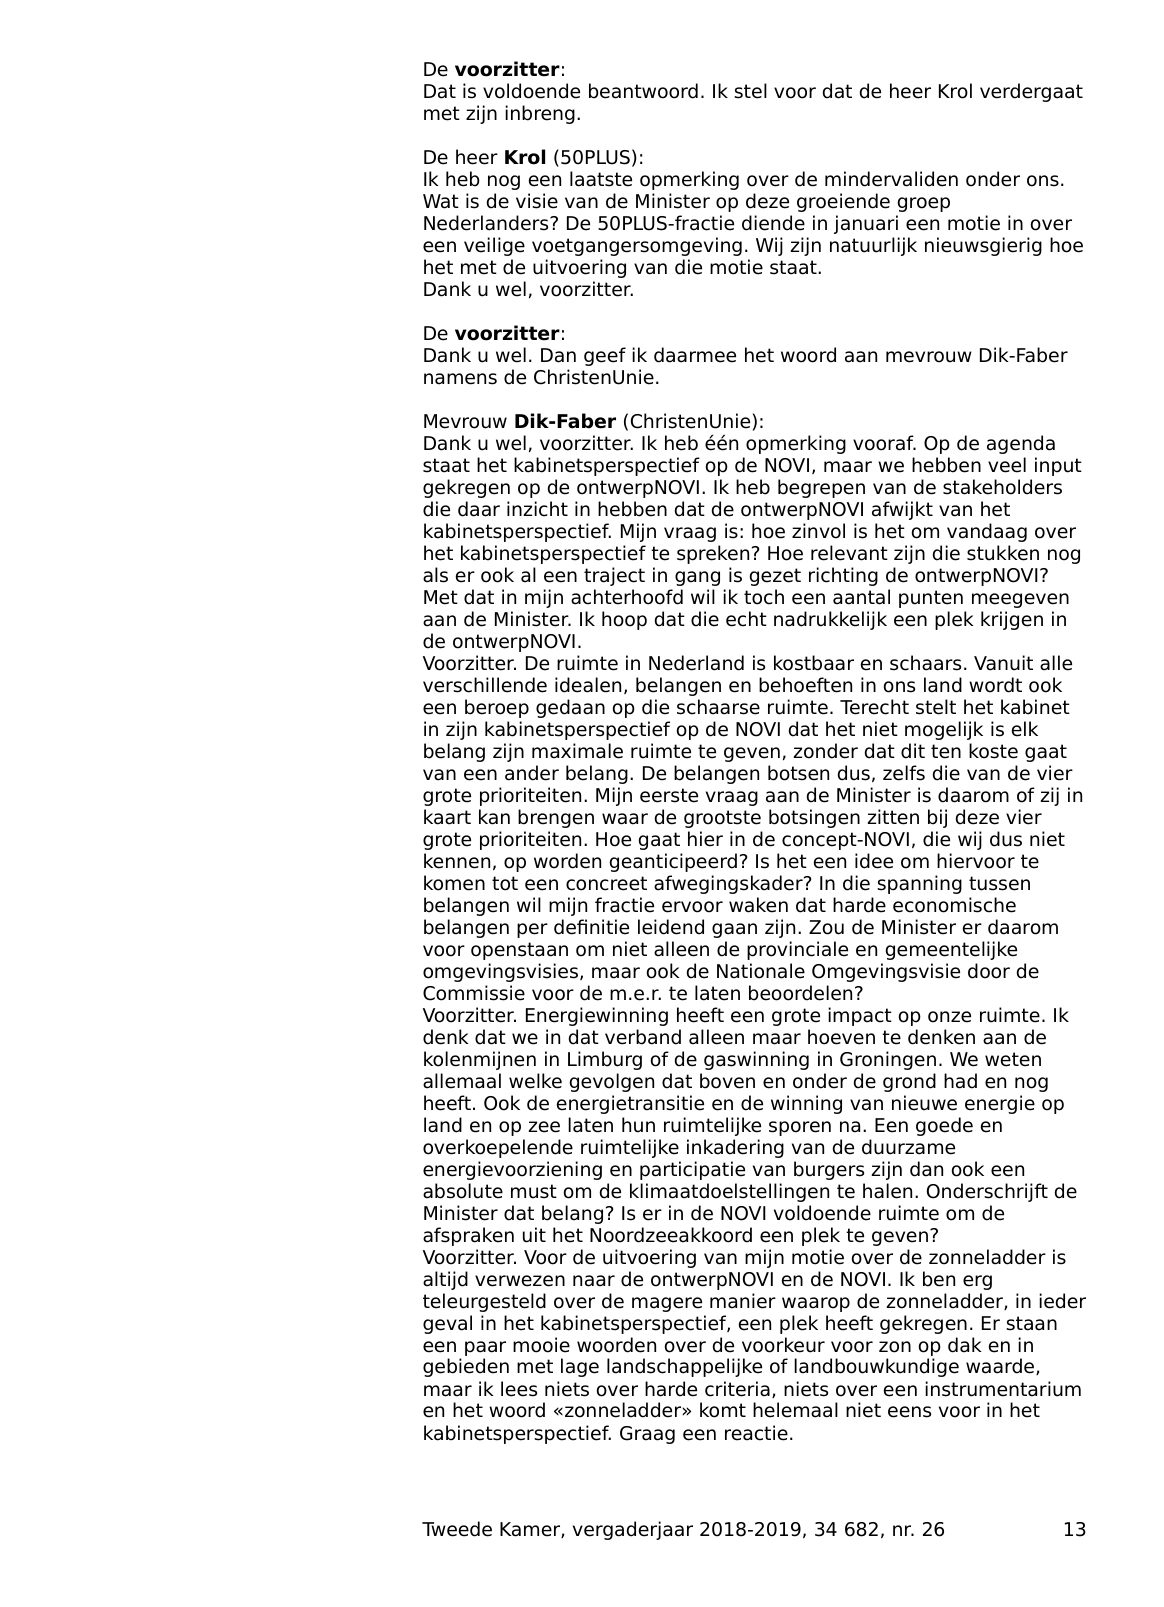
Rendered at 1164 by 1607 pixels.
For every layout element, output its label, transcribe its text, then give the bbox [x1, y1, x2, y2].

text Dank u wel, voorzitter. [422, 279, 1087, 301]
text De voorzitter: [422, 59, 1087, 81]
text Voorzitter. De ruimte in Nederland is kostbaar en schaars. Vanuit alle verschillende idealen, belangen en behoeften in ons land wordt ook een beroep gedaan op die schaarse ruimte. Terecht stelt het kabinet in zijn kabinetsperspectief op de NOVI dat het niet mogelijk is elk belang zijn maximale ruimte te geven, zonder dat dit ten koste gaat van een ander belang. De belangen botsen dus, zelfs die van de vier grote prioriteiten. Mijn eerste vraag aan de Minister is daarom of zij in kaart kan brengen waar de grootste botsingen zitten bij deze vier grote prioriteiten. Hoe gaat hier in de concept-NOVI, die wij dus niet kennen, op worden geanticipeerd? Is het een idee om hiervoor te komen tot een concreet afwegingskader? In die spanning tussen belangen wil mijn fractie ervoor waken dat harde economische belangen per definitie leidend gaan zijn. Zou de Minister er daarom voor openstaan om niet alleen de provinciale en gemeentelijke omgevingsvisies, maar ook de Nationale Omgevingsvisie door de Commissie voor de m.e.r. te laten beoordelen? [422, 653, 1087, 1005]
text De voorzitter: [422, 323, 1087, 345]
text Ik heb nog een laatste opmerking over de mindervaliden onder ons. Wat is de visie van de Minister op deze groeiende groep Nederlanders? De 50PLUS-fractie diende in januari een motie in over een veilige voetgangersomgeving. Wij zijn natuurlijk nieuwsgierig hoe het met de uitvoering van die motie staat. [422, 169, 1087, 279]
text Dank u wel. Dan geef ik daarmee het woord aan mevrouw Dik-Faber namens de ChristenUnie. [422, 345, 1087, 389]
text Voorzitter. Energiewinning heeft een grote impact op onze ruimte. Ik denk dat we in dat verband alleen maar hoeven te denken aan de kolenmijnen in Limburg of de gaswinning in Groningen. We weten allemaal welke gevolgen dat boven en onder de grond had en nog heeft. Ook de energietransitie en de winning van nieuwe energie op land en op zee laten hun ruimtelijke sporen na. Een goede en overkoepelende ruimtelijke inkadering van de duurzame energievoorziening en participatie van burgers zijn dan ook een absolute must om de klimaatdoelstellingen te halen. Onderschrijft de Minister dat belang? Is er in de NOVI voldoende ruimte om de afspraken uit het Noordzeeakkoord een plek te geven? [422, 1005, 1087, 1247]
text Mevrouw Dik-Faber (ChristenUnie): [422, 411, 1087, 433]
text Dank u wel, voorzitter. Ik heb één opmerking vooraf. Op de agenda staat het kabinetsperspectief op de NOVI, maar we hebben veel input gekregen op de ontwerpNOVI. Ik heb begrepen van de stakeholders die daar inzicht in hebben dat de ontwerpNOVI afwijkt van het kabinetsperspectief. Mijn vraag is: hoe zinvol is het om vandaag over het kabinetsperspectief te spreken? Hoe relevant zijn die stukken nog als er ook al een traject in gang is gezet richting de ontwerpNOVI? Met dat in mijn achterhoofd wil ik toch een aantal punten meegeven aan de Minister. Ik hoop dat die echt nadrukkelijk een plek krijgen in de ontwerpNOVI. [422, 433, 1087, 653]
text De heer Krol (50PLUS): [422, 147, 1087, 169]
text Dat is voldoende beantwoord. Ik stel voor dat de heer Krol verdergaat met zijn inbreng. [422, 81, 1087, 125]
text Voorzitter. Voor de uitvoering van mijn motie over de zonneladder is altijd verwezen naar de ontwerpNOVI en de NOVI. Ik ben erg teleurgesteld over de magere manier waarop de zonneladder, in ieder geval in het kabinetsperspectief, een plek heeft gekregen. Er staan een paar mooie woorden over de voorkeur voor zon op dak en in gebieden met lage landschappelijke of landbouwkundige waarde, maar ik lees niets over harde criteria, niets over een instrumentarium en het woord «zonneladder» komt helemaal niet eens voor in het kabinetsperspectief. Graag een reactie. [422, 1247, 1087, 1444]
